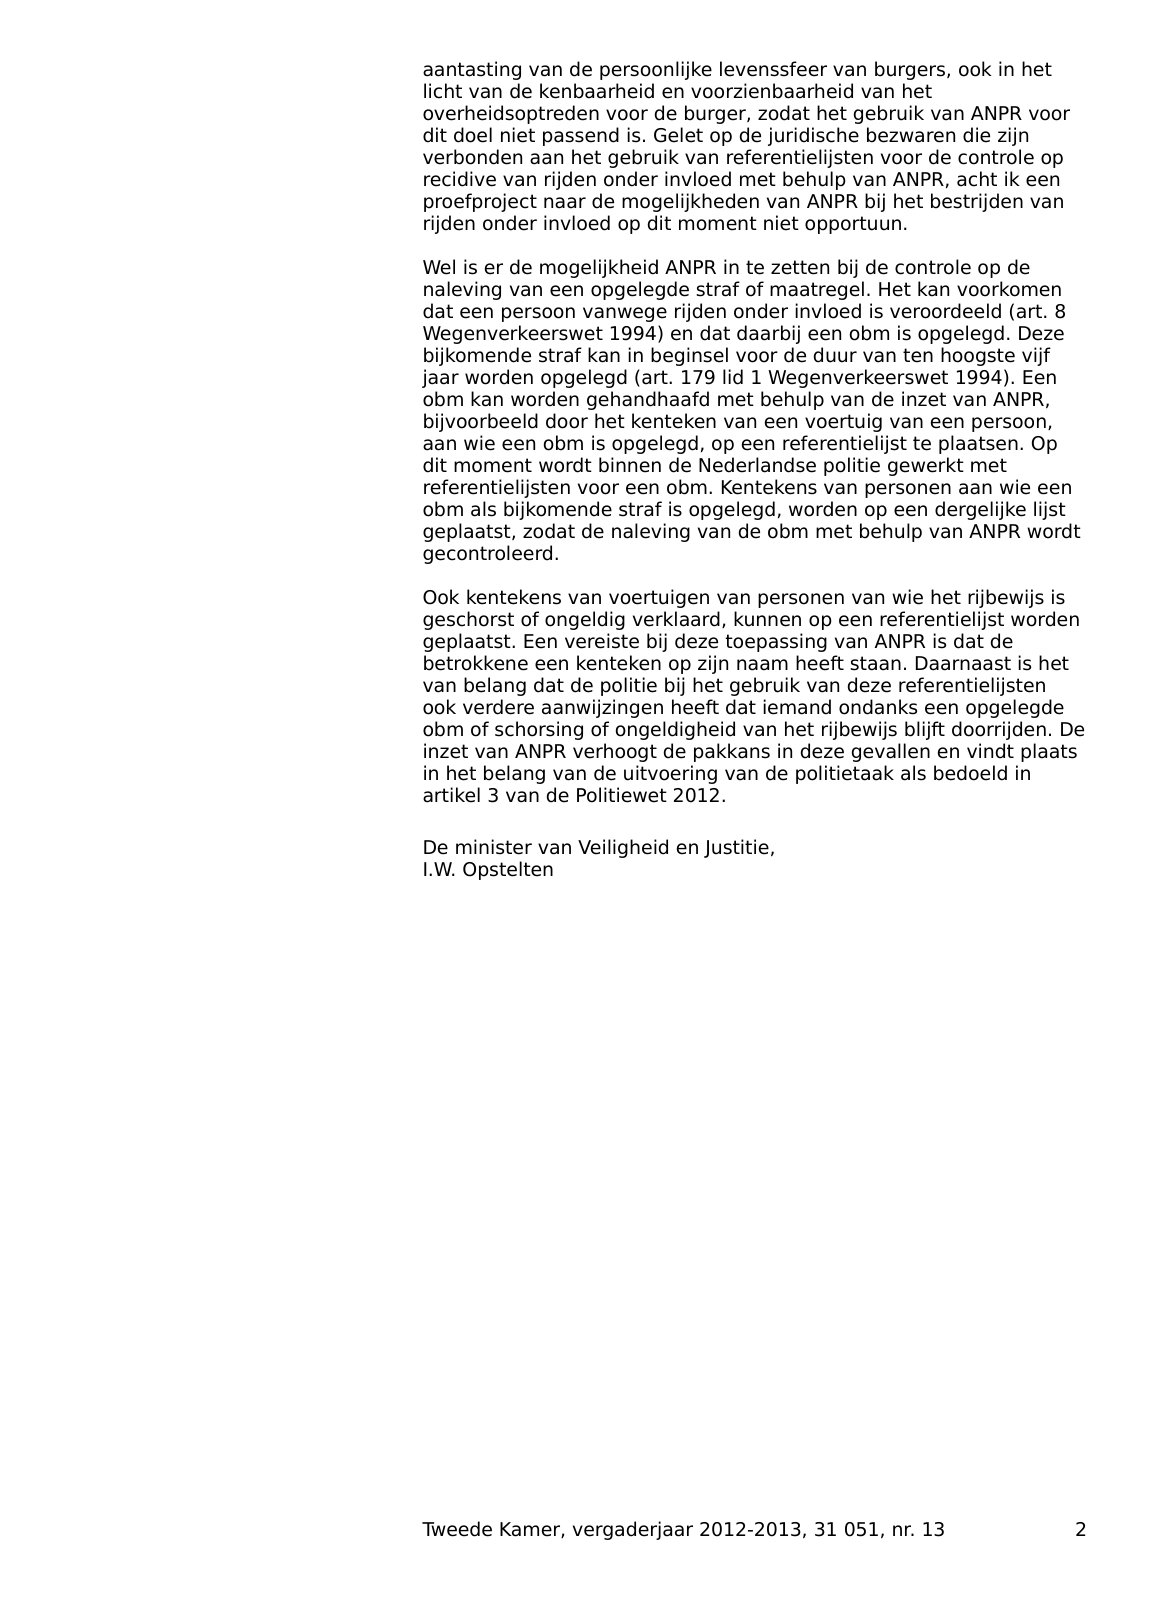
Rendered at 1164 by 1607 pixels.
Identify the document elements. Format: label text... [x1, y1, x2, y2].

text De minister van Veiligheid en Justitie, I.W. Opstelten [422, 837, 1087, 881]
text Ook kentekens van voertuigen van personen van wie het rijbewijs is geschorst of ongeldig verklaard, kunnen op een referentielijst worden geplaatst. Een vereiste bij deze toepassing van ANPR is dat de betrokkene een kenteken op zijn naam heeft staan. Daarnaast is het van belang dat de politie bij het gebruik van deze referentielijsten ook verdere aanwijzingen heeft dat iemand ondanks een opgelegde obm of schorsing of ongeldigheid van het rijbewijs blijft doorrijden. De inzet van ANPR verhoogt de pakkans in deze gevallen en vindt plaats in het belang van de uitvoering van de politietaak als bedoeld in artikel 3 van de Politiewet 2012. [422, 587, 1087, 807]
text Wel is er de mogelijkheid ANPR in te zetten bij de controle op de naleving van een opgelegde straf of maatregel. Het kan voorkomen dat een persoon vanwege rijden onder invloed is veroordeeld (art. 8 Wegenverkeerswet 1994) en dat daarbij een obm is opgelegd. Deze bijkomende straf kan in beginsel voor de duur van ten hoogste vijf jaar worden opgelegd (art. 179 lid 1 Wegenverkeerswet 1994). Een obm kan worden gehandhaafd met behulp van de inzet van ANPR, bijvoorbeeld door het kenteken van een voertuig van een persoon, aan wie een obm is opgelegd, op een referentielijst te plaatsen. Op dit moment wordt binnen de Nederlandse politie gewerkt met referentielijsten voor een obm. Kentekens van personen aan wie een obm als bijkomende straf is opgelegd, worden op een dergelijke lijst geplaatst, zodat de naleving van de obm met behulp van ANPR wordt gecontroleerd. [422, 257, 1087, 565]
text aantasting van de persoonlijke levenssfeer van burgers, ook in het licht van de kenbaarheid en voorzienbaarheid van het overheidsoptreden voor de burger, zodat het gebruik van ANPR voor dit doel niet passend is. Gelet op de juridische bezwaren die zijn verbonden aan het gebruik van referentielijsten voor de controle op recidive van rijden onder invloed met behulp van ANPR, acht ik een proefproject naar de mogelijkheden van ANPR bij het bestrijden van rijden onder invloed op dit moment niet opportuun. [422, 59, 1087, 235]
